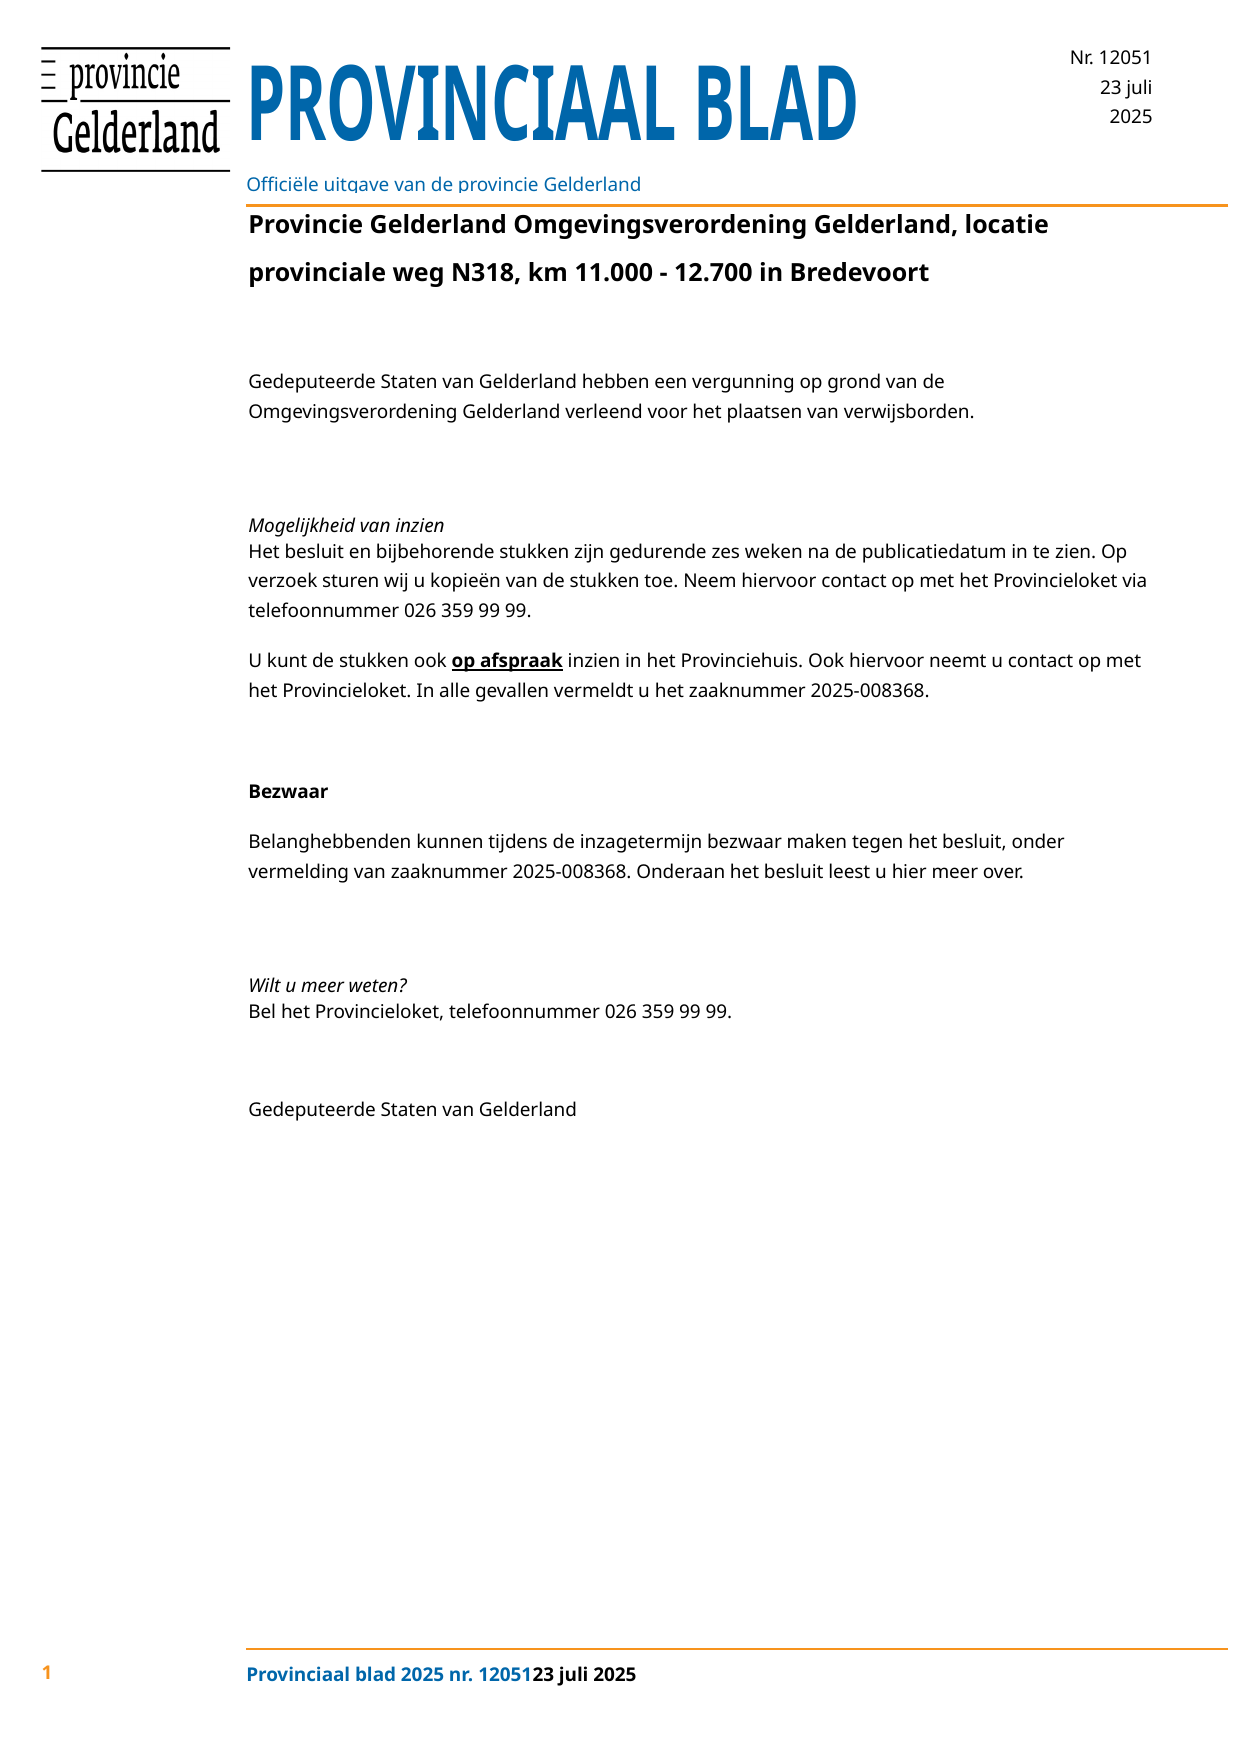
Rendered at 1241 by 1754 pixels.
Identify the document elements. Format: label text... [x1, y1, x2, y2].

text Wilt u meer weten? [248, 972, 1152, 998]
picture [41, 47, 231, 172]
text Gedeputeerde Staten van Gelderland [248, 1096, 1152, 1122]
text Belanghebbenden kunnen tijdens de inzagetermijn bezwaar maken tegen het besluit, onder vermelding van zaaknummer 2025-008368. Onderaan het besluit leest u hier meer over. [248, 828, 1152, 884]
text Provincie Gelderland Omgevingsverordening Gelderland, locatie provinciale weg N318, km 11.000 - 12.700 in Bredevoort [248, 207, 1152, 288]
text Mogelijkheid van inzien [248, 512, 1152, 538]
text U kunt de stukken ook op afspraak inzien in het Provinciehuis. Ook hiervoor neemt u contact op met het Provincieloket. In alle gevallen vermeldt u het zaaknummer 2025-008368. [248, 648, 1152, 703]
text Bel het Provincieloket, telefoonnummer 026 359 99 99. [248, 998, 1152, 1024]
text Bezwaar [248, 778, 1152, 804]
text Het besluit en bijbehorende stukken zijn gedurende zes weken na de publicatiedatum in te zien. Op verzoek sturen wij u kopieën van de stukken toe. Neem hiervoor contact op met het Provincieloket via telefoonnummer 026 359 99 99. [248, 538, 1152, 623]
text Gedeputeerde Staten van Gelderland hebben een vergunning op grond van de Omgevingsverordening Gelderland verleend voor het plaatsen van verwijsborden. [248, 368, 1152, 424]
